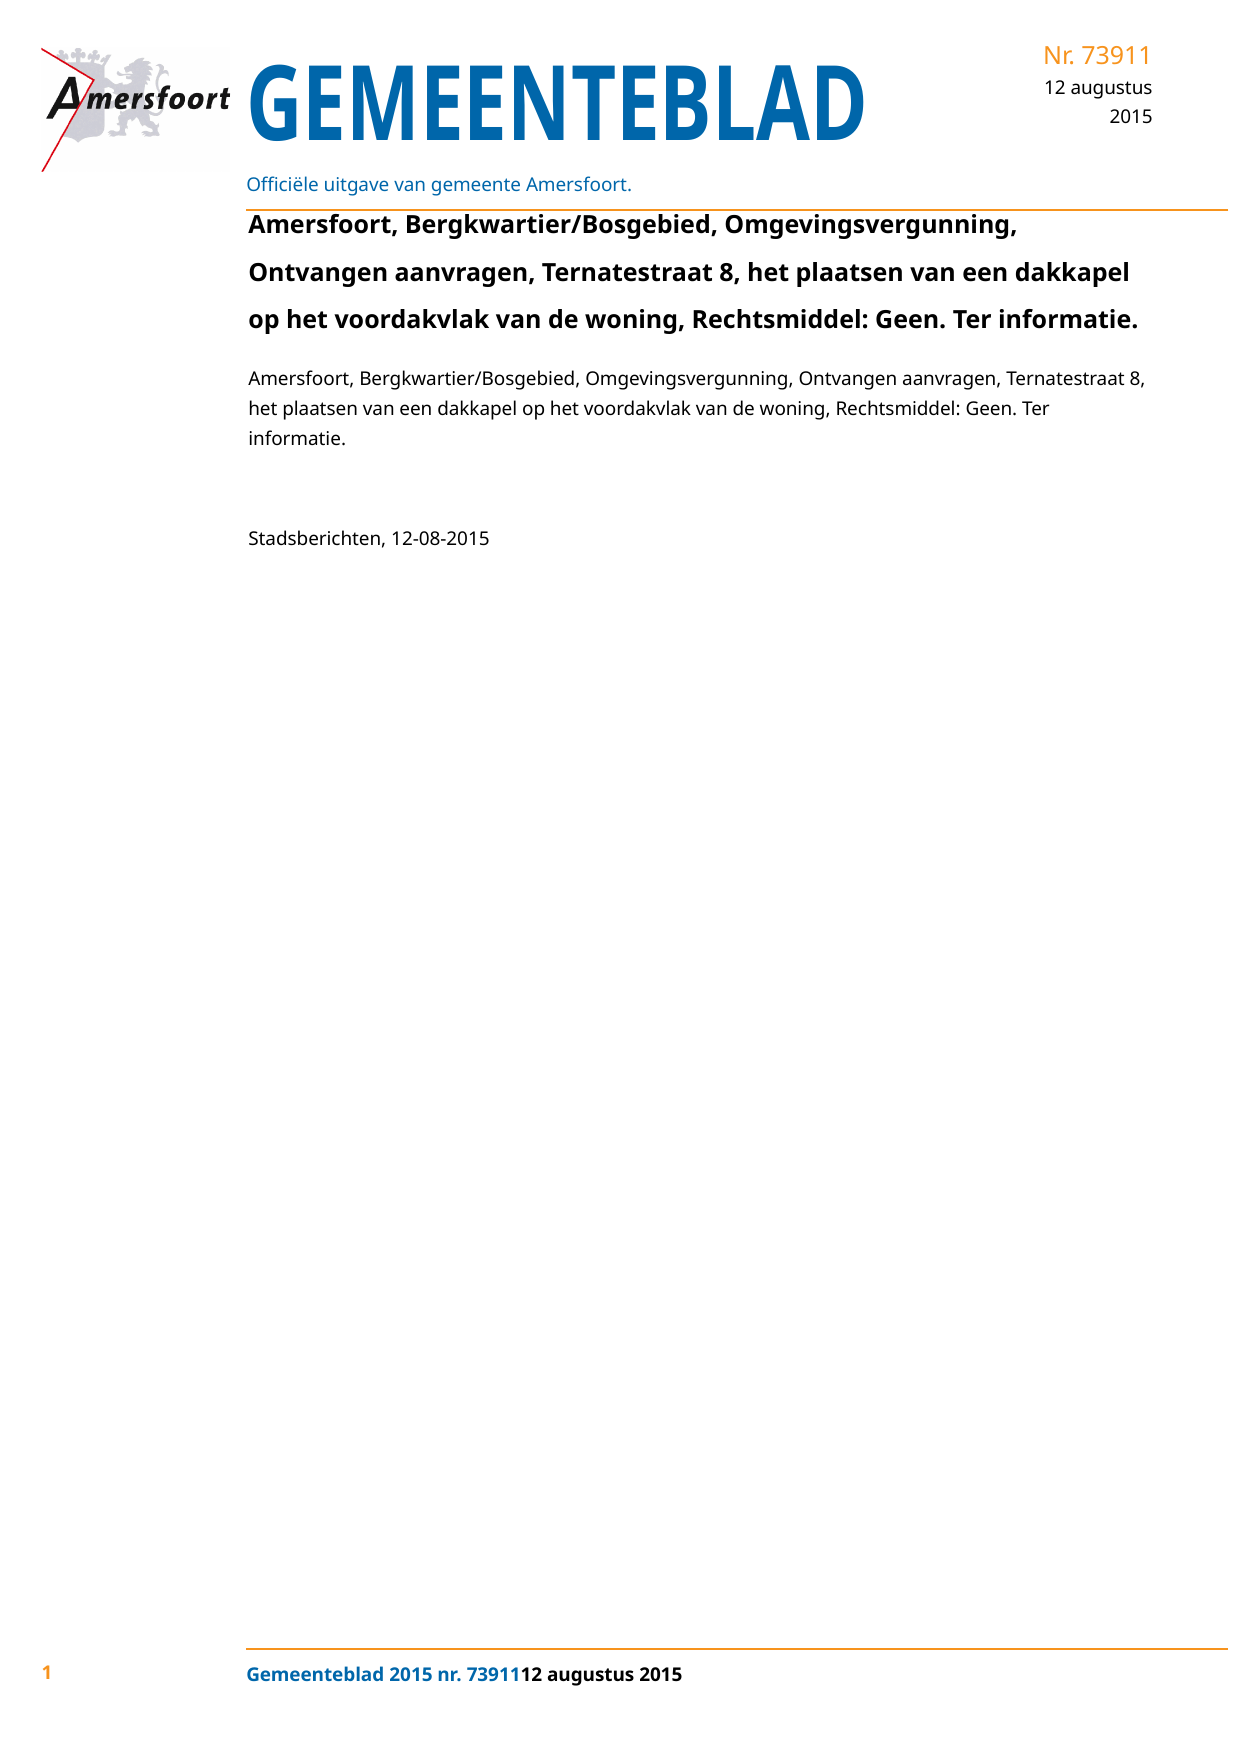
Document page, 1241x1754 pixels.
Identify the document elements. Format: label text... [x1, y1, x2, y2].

text Amersfoort, Bergkwartier/Bosgebied, Omgevingsvergunning, Ontvangen aanvragen, Ternatestraat 8, het plaatsen van een dakkapel op het voordakvlak van de woning, Rechtsmiddel: Geen. Ter informatie. [248, 211, 1152, 336]
text Stadsberichten, 12-08-2015 [248, 526, 1152, 551]
picture [41, 47, 231, 172]
text Amersfoort, Bergkwartier/Bosgebied, Omgevingsvergunning, Ontvangen aanvragen, Ternatestraat 8, het plaatsen van een dakkapel op het voordakvlak van de woning, Rechtsmiddel: Geen. Ter informatie. [248, 366, 1152, 450]
